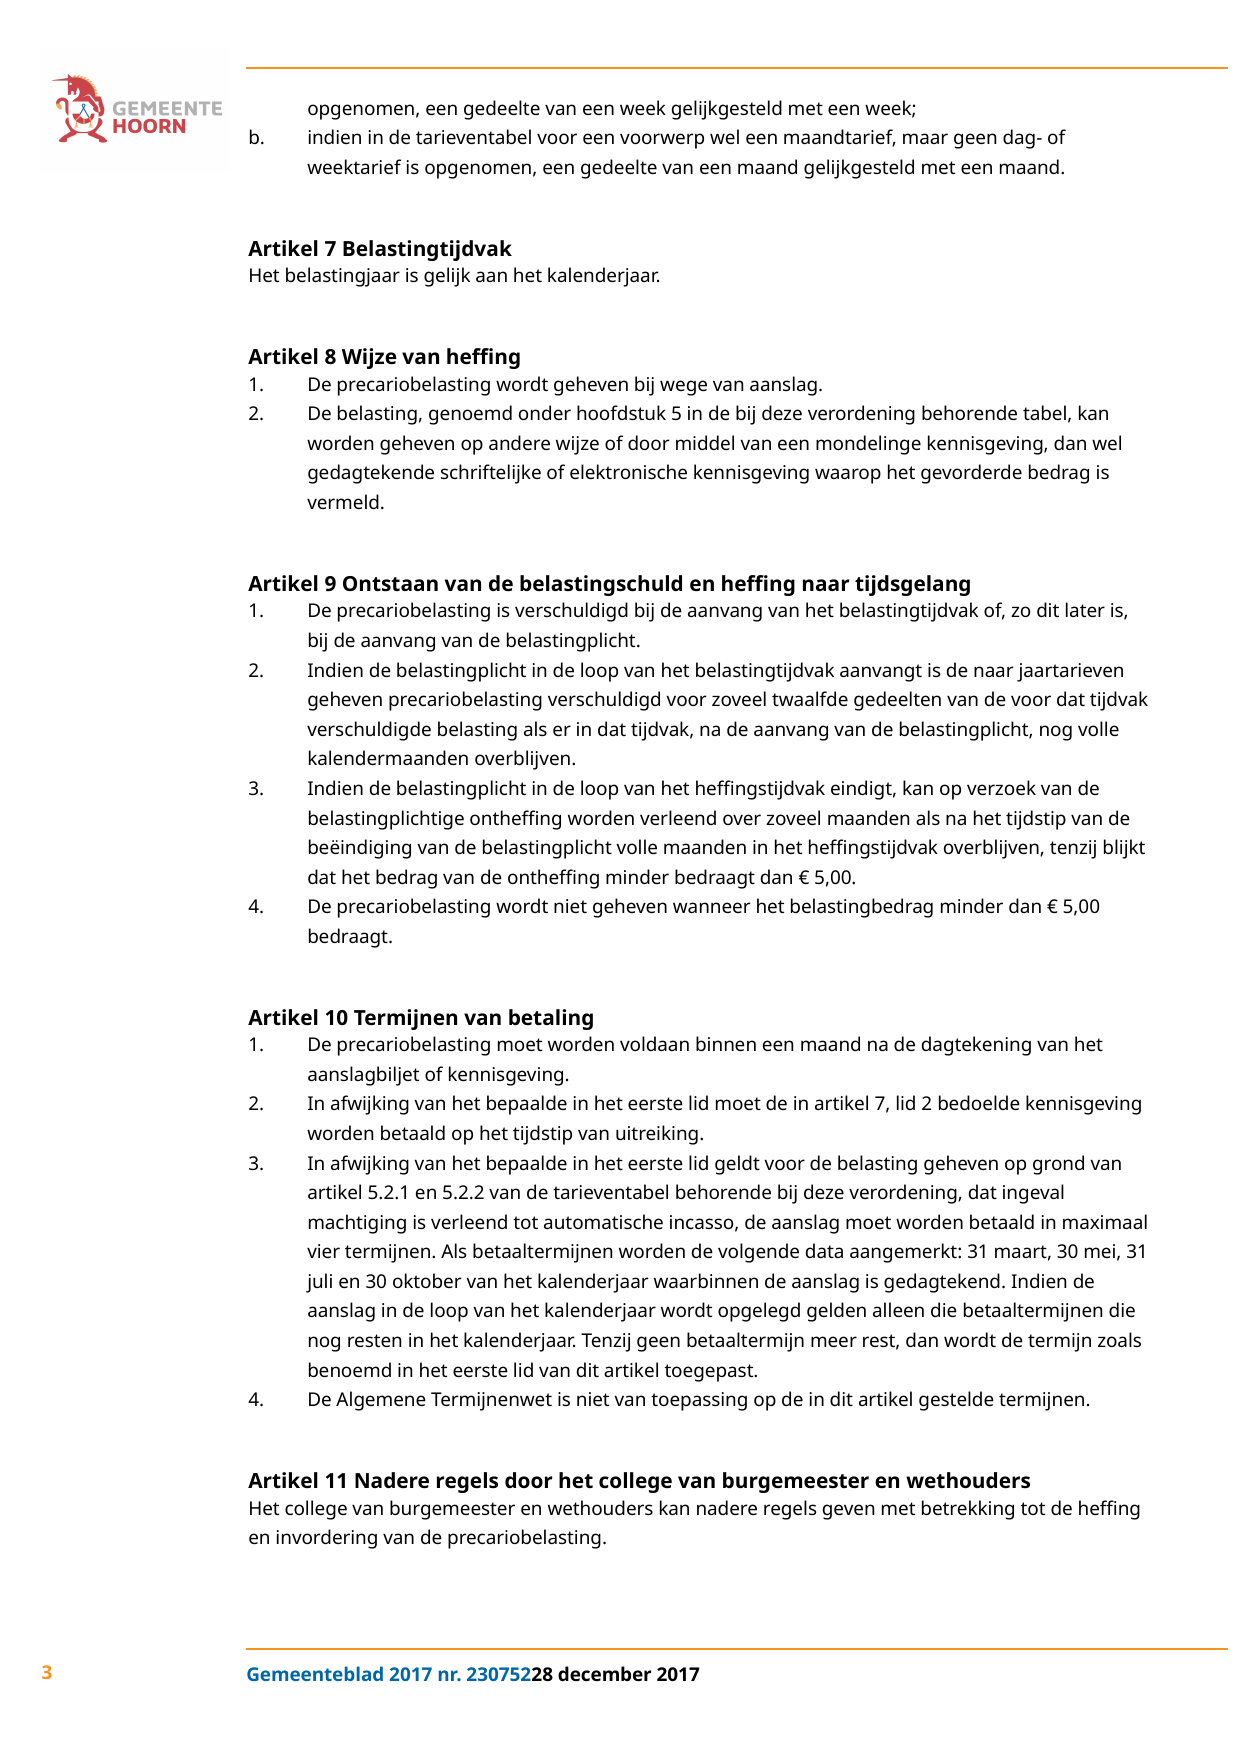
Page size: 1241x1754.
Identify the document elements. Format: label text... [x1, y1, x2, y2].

list opgenomen, een gedeelte van een week gelijkgesteld met een week; [248, 95, 1152, 121]
picture [41, 47, 231, 172]
text Artikel 8 Wijze van heffing [248, 342, 1152, 371]
list De precariobelasting is verschuldigd bij de aanvang van het belastingtijdvak of, zo dit later is, bij de aanvang van de belastingplicht. [248, 598, 1152, 653]
list In afwijking van het bepaalde in het eerste lid geldt voor de belasting geheven op grond van artikel 5.2.1 en 5.2.2 van de tarieventabel behorende bij deze verordening, dat ingeval machtiging is verleend tot automatische incasso, de aanslag moet worden betaald in maximaal vier termijnen. Als betaaltermijnen worden de volgende data aangemerkt: 31 maart, 30 mei, 31 juli en 30 oktober van het kalenderjaar waarbinnen de aanslag is gedagtekend. Indien de aanslag in de loop van het kalenderjaar wordt opgelegd gelden alleen die betaaltermijnen die nog resten in het kalenderjaar. Tenzij geen betaaltermijn meer rest, dan wordt de termijn zoals benoemd in het eerste lid van dit artikel toegepast. [248, 1150, 1152, 1383]
text Artikel 11 Nadere regels door het college van burgemeester en wethouders [248, 1466, 1152, 1495]
list De precariobelasting wordt geheven bij wege van aanslag. [248, 371, 1152, 397]
text Het belastingjaar is gelijk aan het kalenderjaar. [248, 262, 1152, 288]
list De precariobelasting wordt niet geheven wanneer het belastingbedrag minder dan € 5,00 bedraagt. [248, 893, 1152, 949]
list indien in de tarieventabel voor een voorwerp wel een maandtarief, maar geen dag- of weektarief is opgenomen, een gedeelte van een maand gelijkgesteld met een maand. [248, 124, 1152, 180]
list In afwijking van het bepaalde in het eerste lid moet de in artikel 7, lid 2 bedoelde kennisgeving worden betaald op het tijdstip van uitreiking. [248, 1091, 1152, 1146]
text Artikel 7 Belastingtijdvak [248, 234, 1152, 262]
text Artikel 9 Ontstaan van de belastingschuld en heffing naar tijdsgelang [248, 569, 1152, 598]
list De belasting, genoemd onder hoofdstuk 5 in de bij deze verordening behorende tabel, kan worden geheven op andere wijze of door middel van een mondelinge kennisgeving, dan wel gedagtekende schriftelijke of elektronische kennisgeving waarop het gevorderde bedrag is vermeld. [248, 400, 1152, 515]
list Indien de belastingplicht in de loop van het heffingstijdvak eindigt, kan op verzoek van de belastingplichtige ontheffing worden verleend over zoveel maanden als na het tijdstip van de beëindiging van de belastingplicht volle maanden in het heffingstijdvak overblijven, tenzij blijkt dat het bedrag van de ontheffing minder bedraagt dan € 5,00. [248, 775, 1152, 889]
text Artikel 10 Termijnen van betaling [248, 1003, 1152, 1031]
list De Algemene Termijnenwet is niet van toepassing op de in dit artikel gestelde termijnen. [248, 1386, 1152, 1412]
text Het college van burgemeester en wethouders kan nadere regels geven met betrekking tot de heffing en invordering van de precariobelasting. [248, 1495, 1152, 1550]
list Indien de belastingplicht in de loop van het belastingtijdvak aanvangt is de naar jaartarieven geheven precariobelasting verschuldigd voor zoveel twaalfde gedeelten van de voor dat tijdvak verschuldigde belasting als er in dat tijdvak, na de aanvang van de belastingplicht, nog volle kalendermaanden overblijven. [248, 657, 1152, 771]
list De precariobelasting moet worden voldaan binnen een maand na de dagtekening van het aanslagbiljet of kennisgeving. [248, 1031, 1152, 1087]
